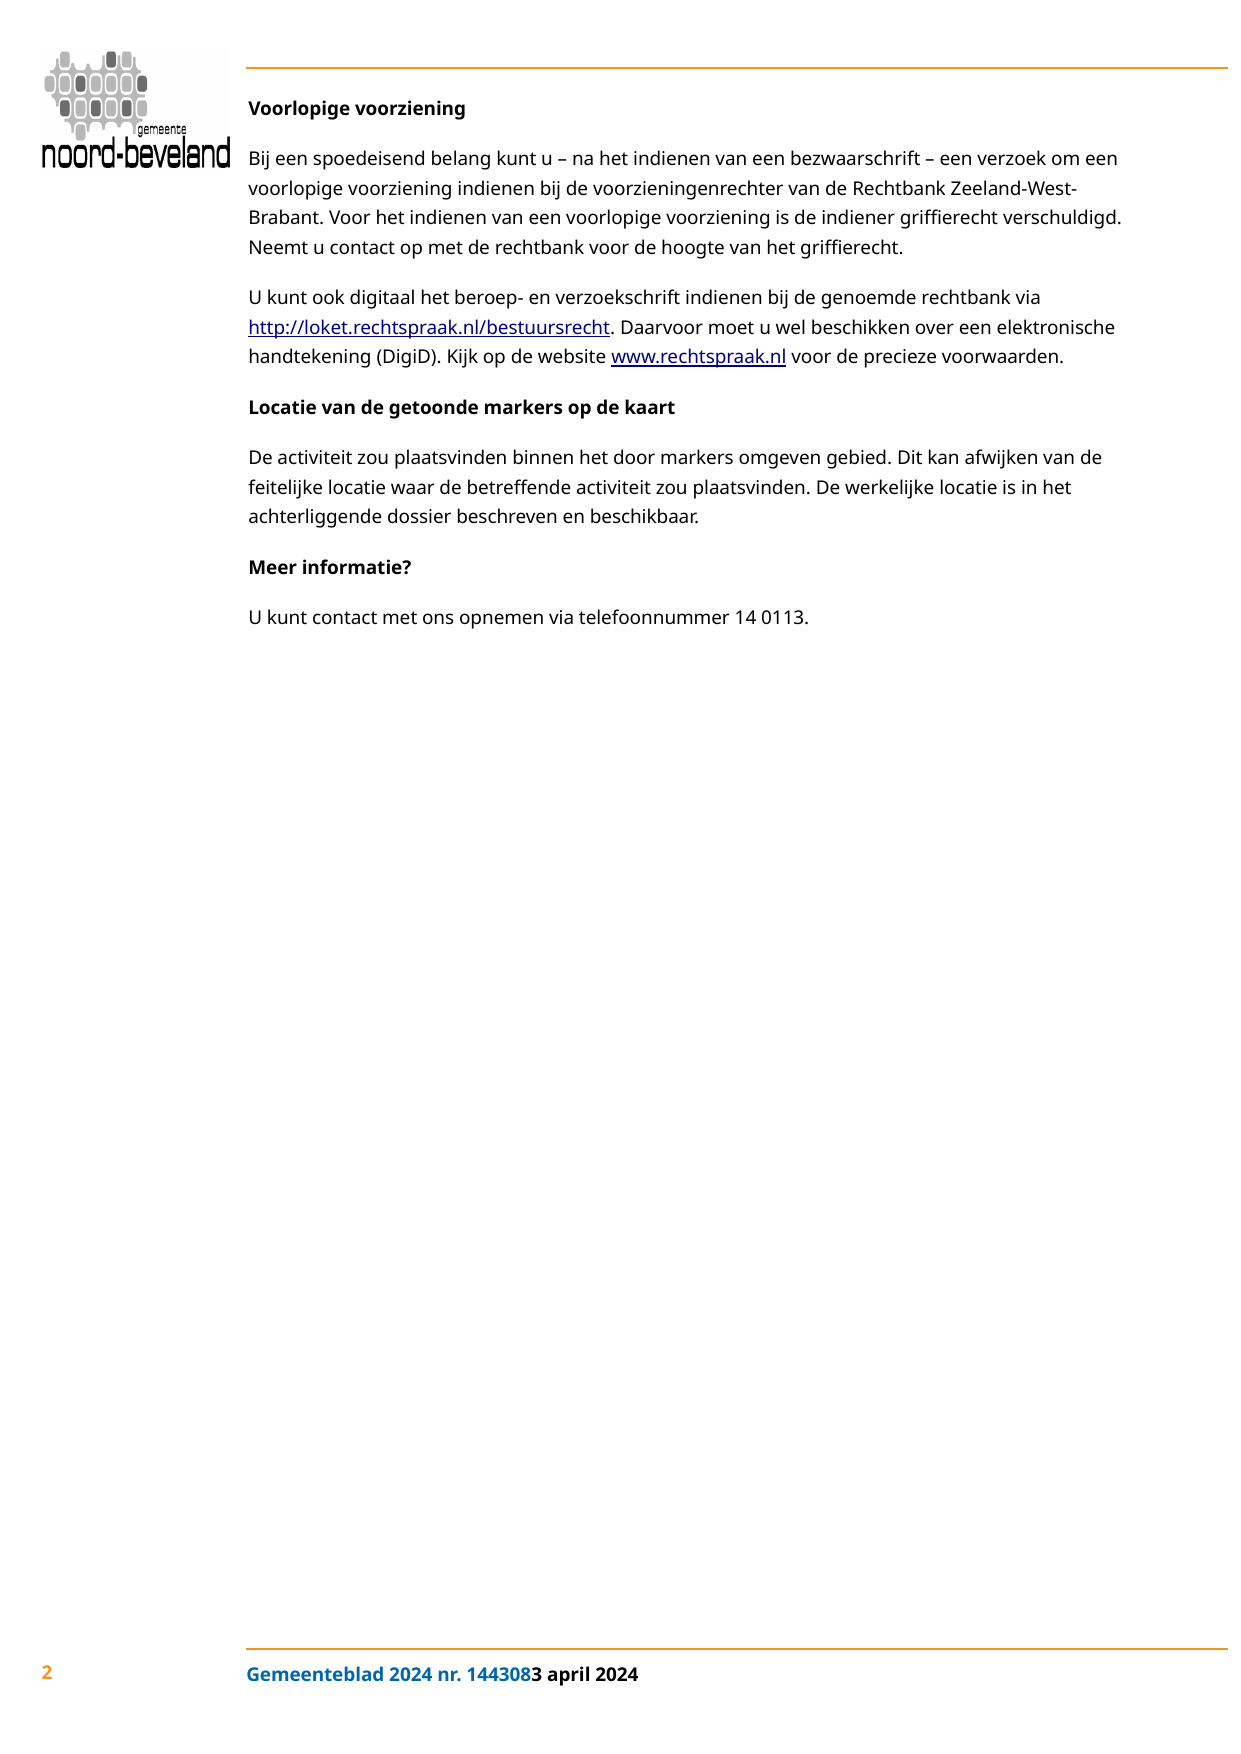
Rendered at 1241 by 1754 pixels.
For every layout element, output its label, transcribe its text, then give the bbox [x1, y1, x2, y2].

text Meer informatie? [248, 554, 1152, 580]
text Voorlopige voorziening [248, 95, 1152, 121]
picture [41, 47, 231, 172]
text Locatie van de getoonde markers op de kaart [248, 394, 1152, 420]
text Bij een spoedeisend belang kunt u – na het indienen van een bezwaarschrift – een verzoek om een voorlopige voorziening indienen bij de voorzieningenrechter van de Rechtbank Zeeland-West-Brabant. Voor het indienen van een voorlopige voorziening is de indiener griffierecht verschuldigd. Neemt u contact op met de rechtbank voor de hoogte van het griffierecht. [248, 145, 1152, 260]
text U kunt contact met ons opnemen via telefoonnummer 14 0113. [248, 604, 1152, 630]
text U kunt ook digitaal het beroep- en verzoekschrift indienen bij de genoemde rechtbank via http://loket.rechtspraak.nl/bestuursrecht. Daarvoor moet u wel beschikken over een elektronische handtekening (DigiD). Kijk op de website www.rechtspraak.nl voor de precieze voorwaarden. [248, 284, 1152, 369]
text De activiteit zou plaatsvinden binnen het door markers omgeven gebied. Dit kan afwijken van de feitelijke locatie waar de betreffende activiteit zou plaatsvinden. De werkelijke locatie is in het achterliggende dossier beschreven en beschikbaar. [248, 444, 1152, 529]
